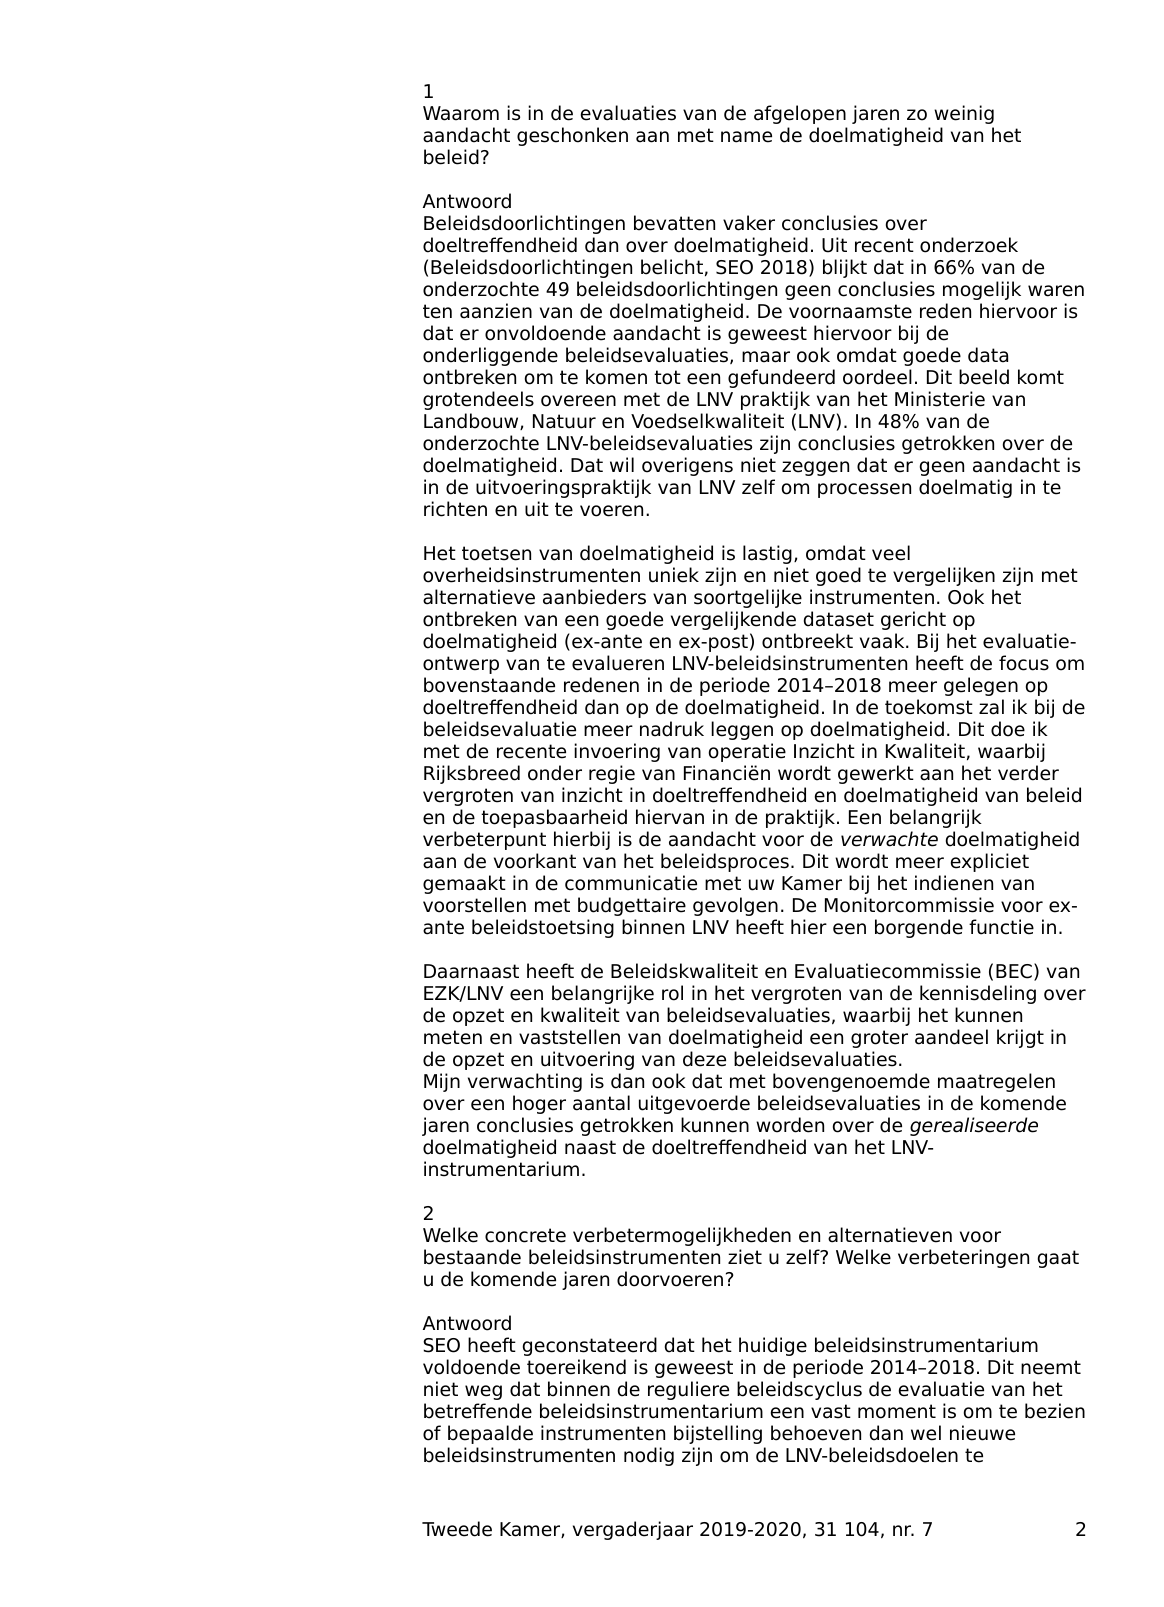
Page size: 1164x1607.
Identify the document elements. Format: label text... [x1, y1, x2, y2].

text SEO heeft geconstateerd dat het huidige beleidsinstrumentarium voldoende toereikend is geweest in de periode 2014–2018. Dit neemt niet weg dat binnen de reguliere beleidscyclus de evaluatie van het betreffende beleidsinstrumentarium een vast moment is om te bezien of bepaalde instrumenten bijstelling behoeven dan wel nieuwe beleidsinstrumenten nodig zijn om de LNV-beleidsdoelen te [422, 1335, 1087, 1467]
text 1 [422, 81, 1087, 103]
text Daarnaast heeft de Beleidskwaliteit en Evaluatiecommissie (BEC) van EZK/LNV een belangrijke rol in het vergroten van de kennisdeling over de opzet en kwaliteit van beleidsevaluaties, waarbij het kunnen meten en vaststellen van doelmatigheid een groter aandeel krijgt in de opzet en uitvoering van deze beleidsevaluaties. [422, 961, 1087, 1071]
text Het toetsen van doelmatigheid is lastig, omdat veel overheidsinstrumenten uniek zijn en niet goed te vergelijken zijn met alternatieve aanbieders van soortgelijke instrumenten. Ook het ontbreken van een goede vergelijkende dataset gericht op doelmatigheid (ex-ante en ex-post) ontbreekt vaak. Bij het evaluatie-ontwerp van te evalueren LNV-beleidsinstrumenten heeft de focus om bovenstaande redenen in de periode 2014–2018 meer gelegen op doeltreffendheid dan op de doelmatigheid. In de toekomst zal ik bij de beleidsevaluatie meer nadruk leggen op doelmatigheid. Dit doe ik met de recente invoering van operatie Inzicht in Kwaliteit, waarbij Rijksbreed onder regie van Financiën wordt gewerkt aan het verder vergroten van inzicht in doeltreffendheid en doelmatigheid van beleid en de toepasbaarheid hiervan in de praktijk. Een belangrijk verbeterpunt hierbij is de aandacht voor de verwachte doelmatigheid aan de voorkant van het beleidsproces. Dit wordt meer expliciet gemaakt in de communicatie met uw Kamer bij het indienen van voorstellen met budgettaire gevolgen. De Monitorcommissie voor ex-ante beleidstoetsing binnen LNV heeft hier een borgende functie in. [422, 543, 1087, 939]
text Antwoord [422, 1313, 1087, 1335]
text Beleidsdoorlichtingen bevatten vaker conclusies over doeltreffendheid dan over doelmatigheid. Uit recent onderzoek (Beleidsdoorlichtingen belicht, SEO 2018) blijkt dat in 66% van de onderzochte 49 beleidsdoorlichtingen geen conclusies mogelijk waren ten aanzien van de doelmatigheid. De voornaamste reden hiervoor is dat er onvoldoende aandacht is geweest hiervoor bij de onderliggende beleidsevaluaties, maar ook omdat goede data ontbreken om te komen tot een gefundeerd oordeel. Dit beeld komt grotendeels overeen met de LNV praktijk van het Ministerie van Landbouw, Natuur en Voedselkwaliteit (LNV). In 48% van de onderzochte LNV-beleidsevaluaties zijn conclusies getrokken over de doelmatigheid. Dat wil overigens niet zeggen dat er geen aandacht is in de uitvoeringspraktijk van LNV zelf om processen doelmatig in te richten en uit te voeren. [422, 213, 1087, 521]
text Antwoord [422, 191, 1087, 213]
text Waarom is in de evaluaties van de afgelopen jaren zo weinig aandacht geschonken aan met name de doelmatigheid van het beleid? [422, 103, 1087, 169]
text Welke concrete verbetermogelijkheden en alternatieven voor bestaande beleidsinstrumenten ziet u zelf? Welke verbeteringen gaat u de komende jaren doorvoeren? [422, 1225, 1087, 1291]
text 2 [422, 1203, 1087, 1225]
text Mijn verwachting is dan ook dat met bovengenoemde maatregelen over een hoger aantal uitgevoerde beleidsevaluaties in de komende jaren conclusies getrokken kunnen worden over de gerealiseerde doelmatigheid naast de doeltreffendheid van het LNV-instrumentarium. [422, 1071, 1087, 1181]
